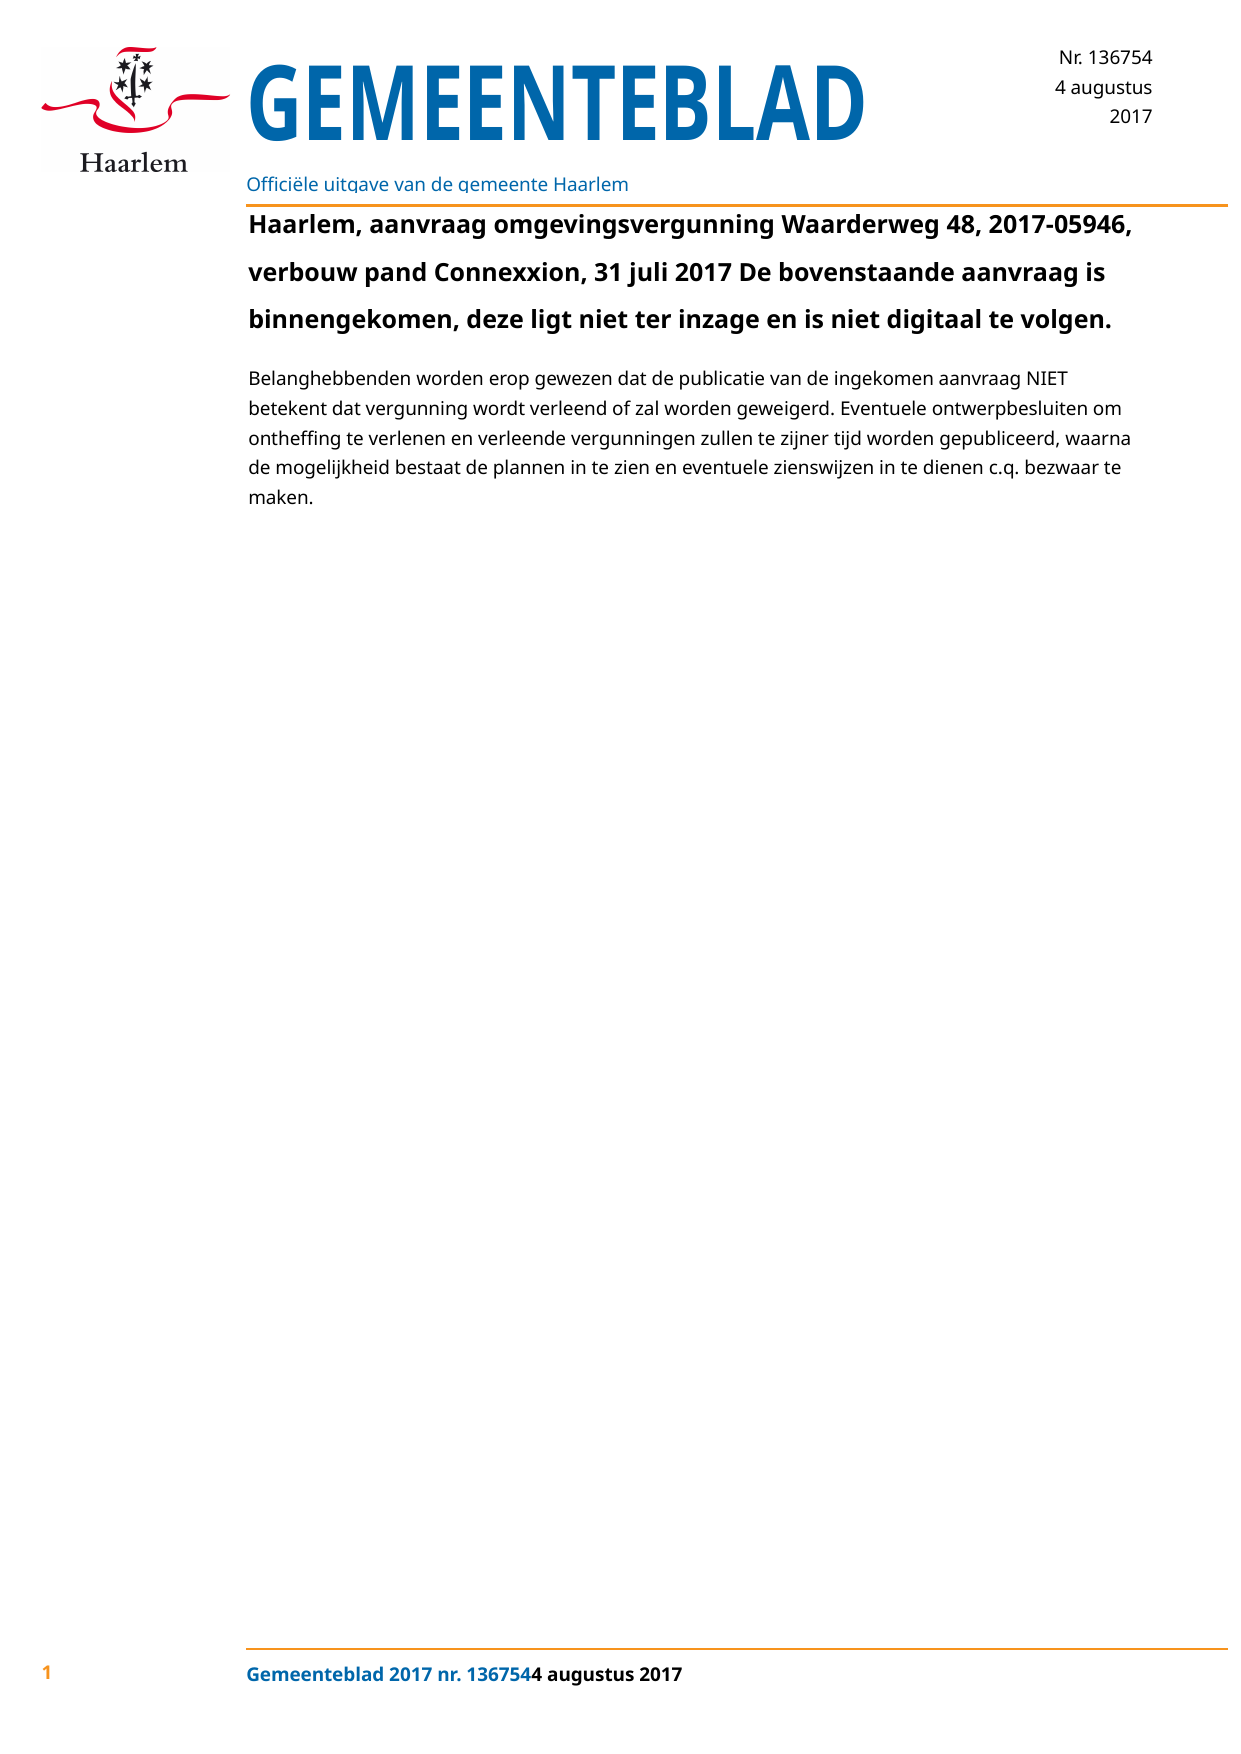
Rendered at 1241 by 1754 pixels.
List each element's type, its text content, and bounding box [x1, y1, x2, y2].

text Belanghebbenden worden erop gewezen dat de publicatie van de ingekomen aanvraag NIET betekent dat vergunning wordt verleend of zal worden geweigerd. Eventuele ontwerpbesluiten om ontheffing te verlenen en verleende vergunningen zullen te zijner tijd worden gepubliceerd, waarna de mogelijkheid bestaat de plannen in te zien en eventuele zienswijzen in te dienen c.q. bezwaar te maken. [248, 366, 1152, 509]
picture [41, 47, 231, 172]
text Haarlem, aanvraag omgevingsvergunning Waarderweg 48, 2017-05946, verbouw pand Connexxion, 31 juli 2017 De bovenstaande aanvraag is binnengekomen, deze ligt niet ter inzage en is niet digitaal te volgen. [248, 207, 1152, 336]
